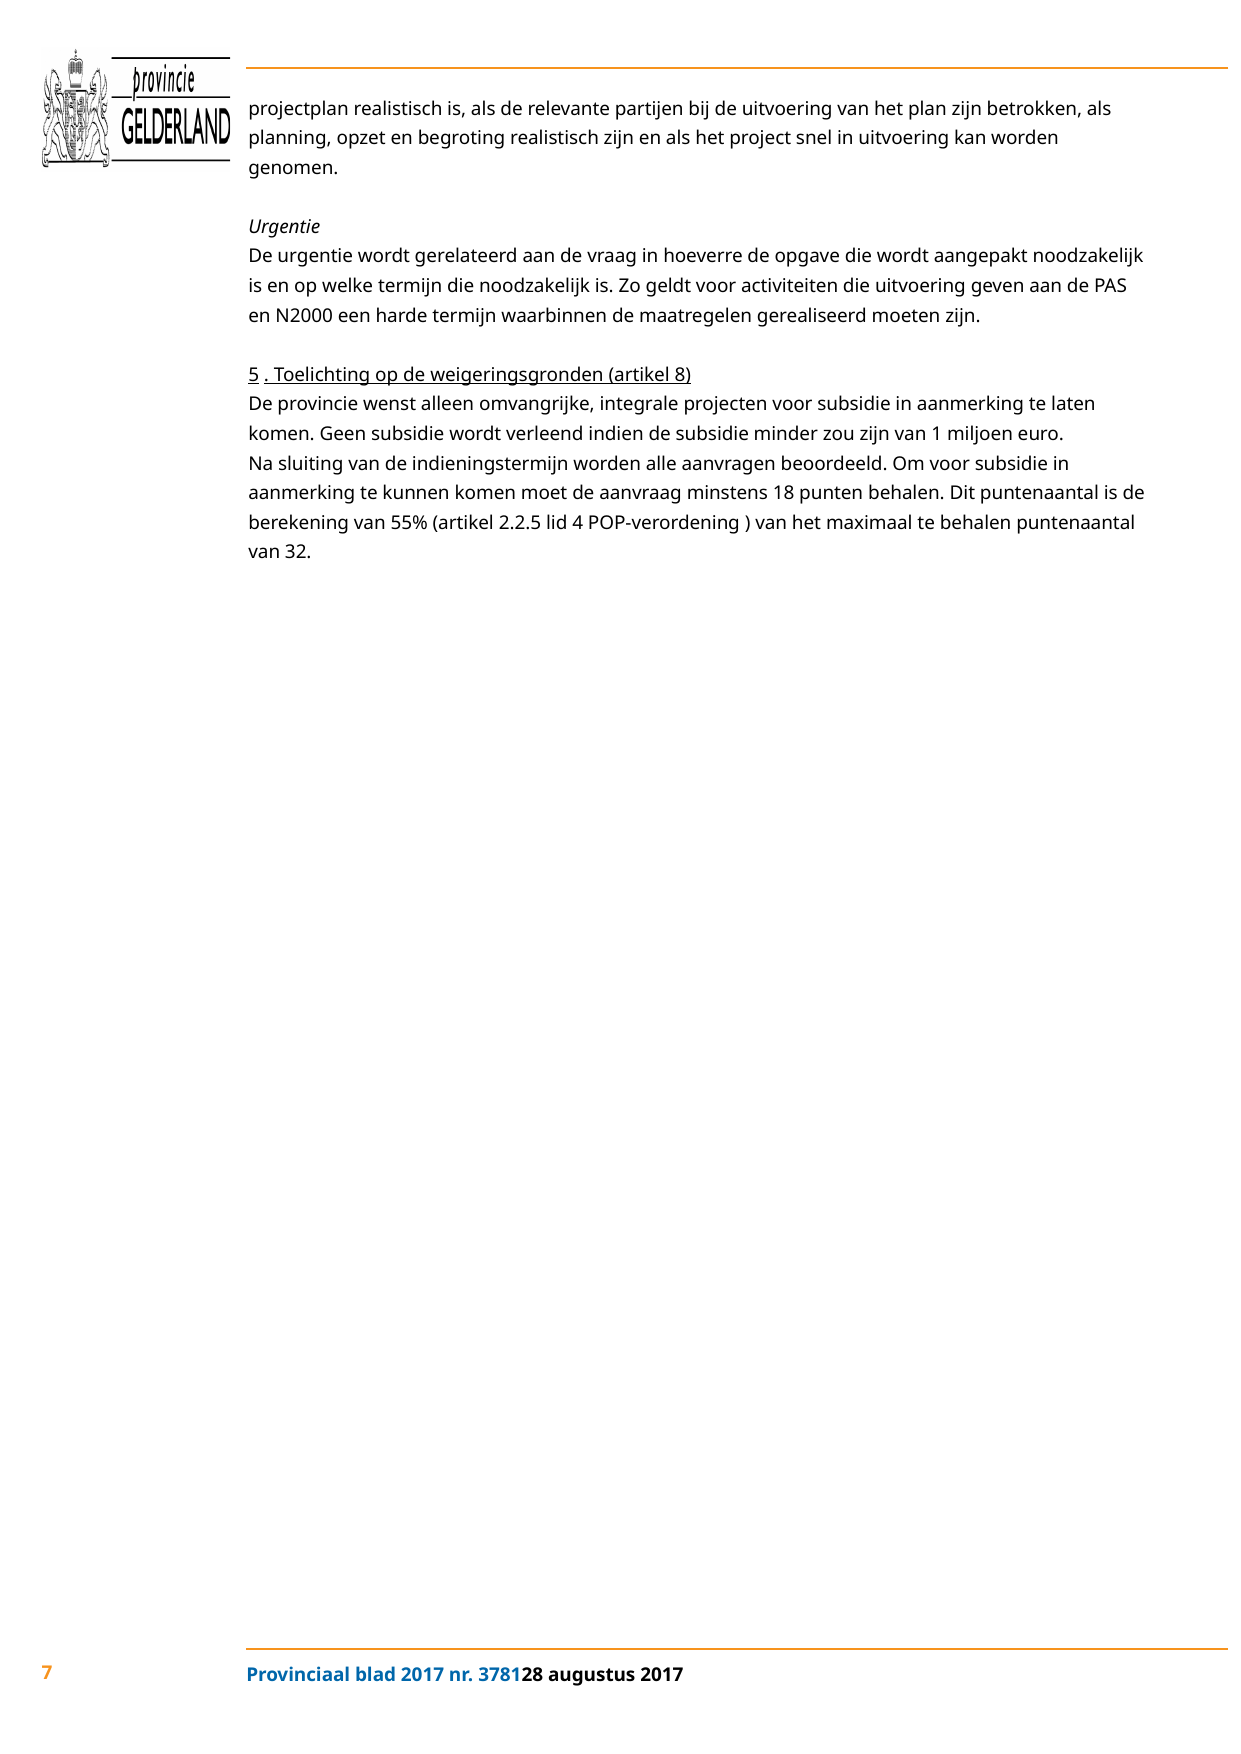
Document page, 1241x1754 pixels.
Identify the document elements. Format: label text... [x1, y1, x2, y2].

text De provincie wenst alleen omvangrijke, integrale projecten voor subsidie in aanmerking te laten komen. Geen subsidie wordt verleend indien de subsidie minder zou zijn van 1 miljoen euro. [248, 391, 1152, 446]
text Urgentie [248, 213, 1152, 239]
text De urgentie wordt gerelateerd aan de vraag in hoeverre de opgave die wordt aangepakt noodzakelijk is en op welke termijn die noodzakelijk is. Zo geldt voor activiteiten die uitvoering geven aan de PAS en N2000 een harde termijn waarbinnen de maatregelen gerealiseerd moeten zijn. [248, 243, 1152, 328]
text 5 . Toelichting op de weigeringsgronden (artikel 8) [248, 361, 1152, 387]
picture [41, 47, 231, 172]
text projectplan realistisch is, als de relevante partijen bij de uitvoering van het plan zijn betrokken, als planning, opzet en begroting realistisch zijn en als het project snel in uitvoering kan worden genomen. [248, 95, 1152, 180]
text Na sluiting van de indieningstermijn worden alle aanvragen beoordeeld. Om voor subsidie in aanmerking te kunnen komen moet de aanvraag minstens 18 punten behalen. Dit puntenaantal is de berekening van 55% (artikel 2.2.5 lid 4 POP-verordening ) van het maximaal te behalen puntenaantal van 32. [248, 450, 1152, 564]
